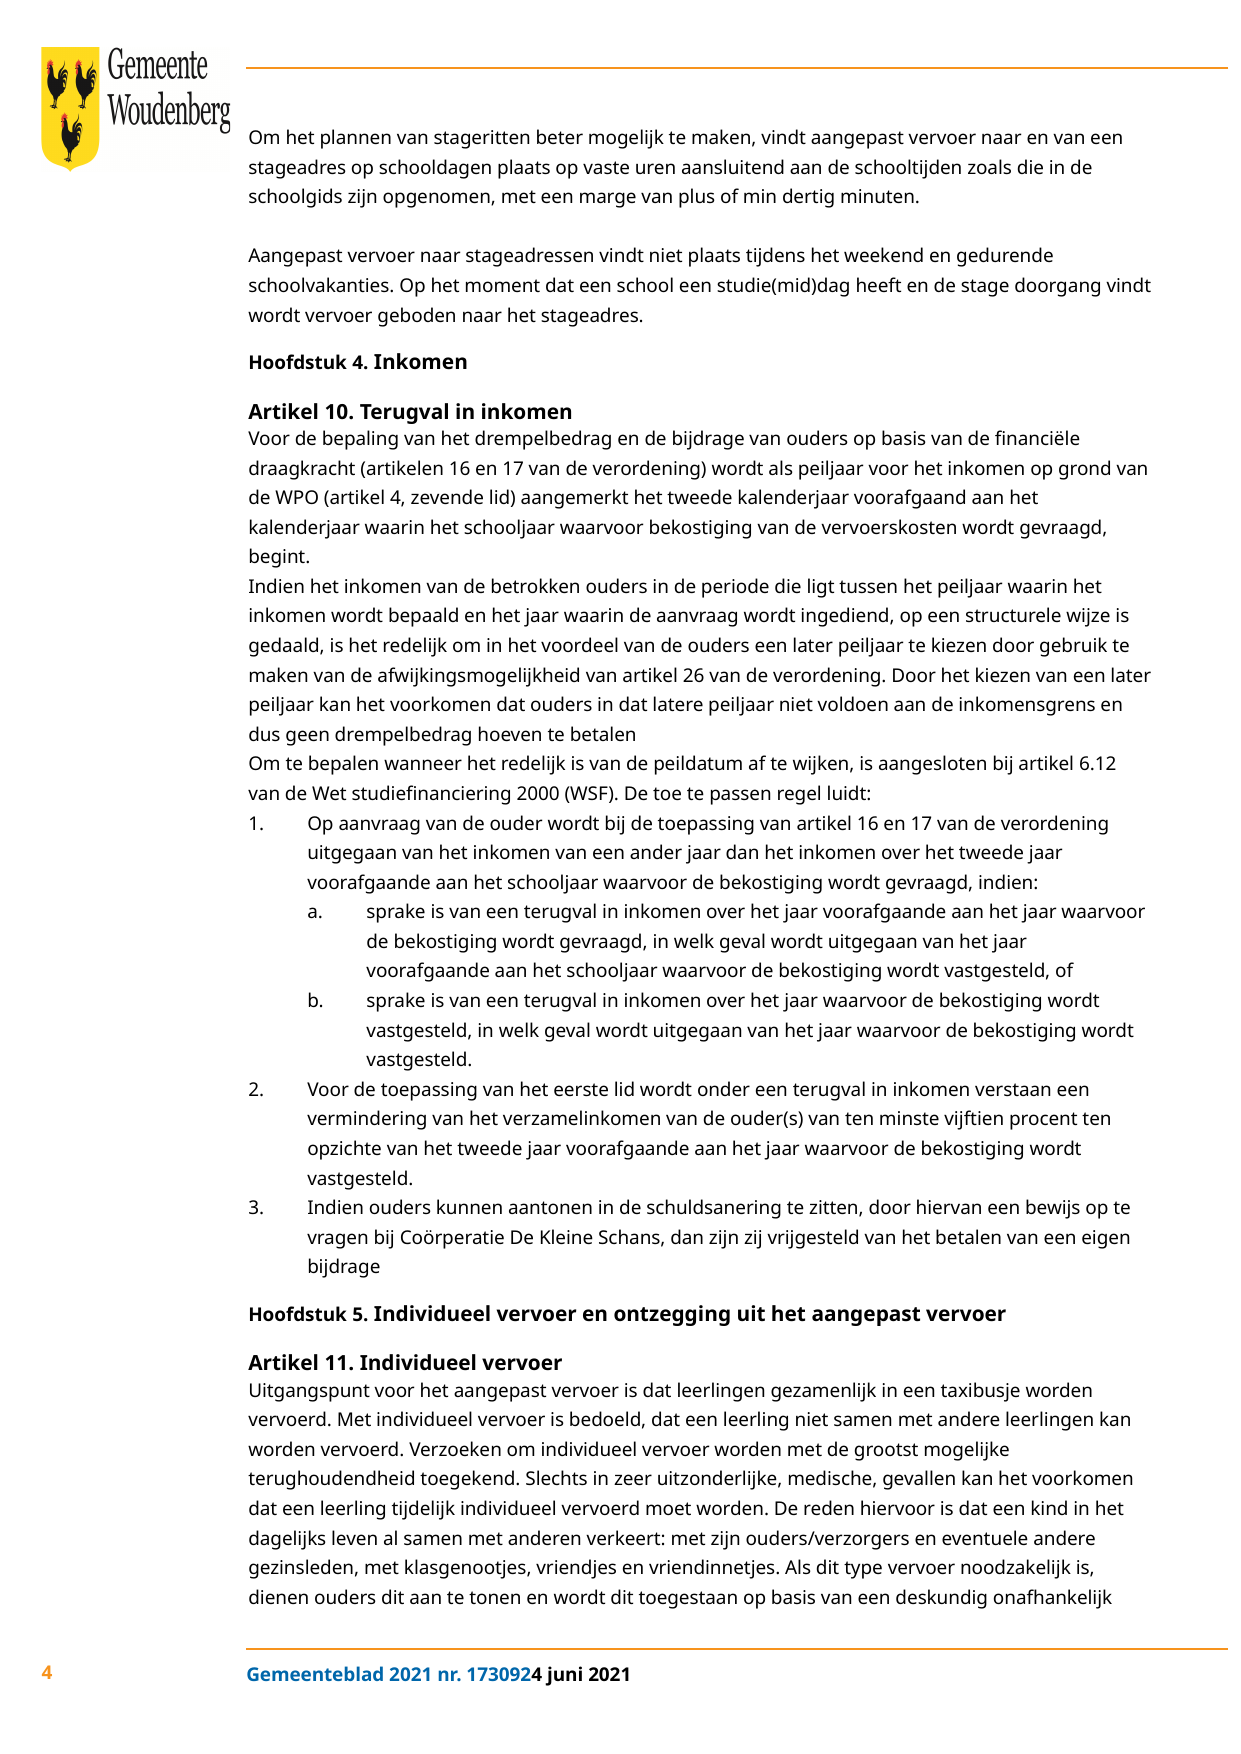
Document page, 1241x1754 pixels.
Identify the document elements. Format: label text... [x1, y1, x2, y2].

text Voor de bepaling van het drempelbedrag en de bijdrage van ouders op basis van de financiële draagkracht (artikelen 16 en 17 van de verordening) wordt als peiljaar voor het inkomen op grond van de WPO (artikel 4, zevende lid) aangemerkt het tweede kalenderjaar voorafgaand aan het kalenderjaar waarin het schooljaar waarvoor bekostiging van de vervoerskosten wordt gevraagd, begint. [248, 425, 1152, 569]
list Indien ouders kunnen aantonen in de schuldsanering te zitten, door hiervan een bewijs op te vragen bij Coörperatie De Kleine Schans, dan zijn zij vrijgesteld van het betalen van een eigen bijdrage [248, 1194, 1152, 1279]
text Om het plannen van stageritten beter mogelijk te maken, vindt aangepast vervoer naar en van een stageadres op schooldagen plaats op vaste uren aansluitend aan de schooltijden zoals die in de schoolgids zijn opgenomen, met een marge van plus of min dertig minuten. [248, 124, 1152, 209]
list Voor de toepassing van het eerste lid wordt onder een terugval in inkomen verstaan een vermindering van het verzamelinkomen van de ouder(s) van ten minste vijftien procent ten opzichte van het tweede jaar voorafgaande aan het jaar waarvoor de bekostiging wordt vastgesteld. [248, 1076, 1152, 1191]
text Artikel 11. Individueel vervoer [248, 1348, 1152, 1377]
text Hoofdstuk 5. Individueel vervoer en ontzegging uit het aangepast vervoer [248, 1299, 1152, 1328]
text Indien het inkomen van de betrokken ouders in de periode die ligt tussen het peiljaar waarin het inkomen wordt bepaald en het jaar waarin de aanvraag wordt ingediend, op een structurele wijze is gedaald, is het redelijk om in het voordeel van de ouders een later peiljaar te kiezen door gebruik te maken van de afwijkingsmogelijkheid van artikel 26 van de verordening. Door het kiezen van een later peiljaar kan het voorkomen dat ouders in dat latere peiljaar niet voldoen aan de inkomensgrens en dus geen drempelbedrag hoeven te betalen [248, 573, 1152, 747]
text Aangepast vervoer naar stageadressen vindt niet plaats tijdens het weekend en gedurende schoolvakanties. Op het moment dat een school een studie(mid)dag heeft en de stage doorgang vindt wordt vervoer geboden naar het stageadres. [248, 243, 1152, 328]
list sprake is van een terugval in inkomen over het jaar waarvoor de bekostiging wordt vastgesteld, in welk geval wordt uitgegaan van het jaar waarvoor de bekostiging wordt vastgesteld. [307, 987, 1152, 1072]
text Om te bepalen wanneer het redelijk is van de peildatum af te wijken, is aangesloten bij artikel 6.12 van de Wet studiefinanciering 2000 (WSF). De toe te passen regel luidt: [248, 751, 1152, 806]
text Artikel 10. Terugval in inkomen [248, 397, 1152, 425]
list Op aanvraag van de ouder wordt bij de toepassing van artikel 16 en 17 van de verordening uitgegaan van het inkomen van een ander jaar dan het inkomen over het tweede jaar voorafgaande aan het schooljaar waarvoor de bekostiging wordt gevraagd, indien: [248, 810, 1152, 895]
text Uitgangspunt voor het aangepast vervoer is dat leerlingen gezamenlijk in een taxibusje worden vervoerd. Met individueel vervoer is bedoeld, dat een leerling niet samen met andere leerlingen kan worden vervoerd. Verzoeken om individueel vervoer worden met de grootst mogelijke terughoudendheid toegekend. Slechts in zeer uitzonderlijke, medische, gevallen kan het voorkomen dat een leerling tijdelijk individueel vervoerd moet worden. De reden hiervoor is dat een kind in het dagelijks leven al samen met anderen verkeert: met zijn ouders/verzorgers en eventuele andere gezinsleden, met klasgenootjes, vriendjes en vriendinnetjes. Als dit type vervoer noodzakelijk is, dienen ouders dit aan te tonen en wordt dit toegestaan op basis van een deskundig onafhankelijk [248, 1377, 1152, 1610]
list sprake is van een terugval in inkomen over het jaar voorafgaande aan het jaar waarvoor de bekostiging wordt gevraagd, in welk geval wordt uitgegaan van het jaar voorafgaande aan het schooljaar waarvoor de bekostiging wordt vastgesteld, of [307, 898, 1152, 983]
picture [41, 47, 231, 172]
text Hoofdstuk 4. Inkomen [248, 347, 1152, 376]
